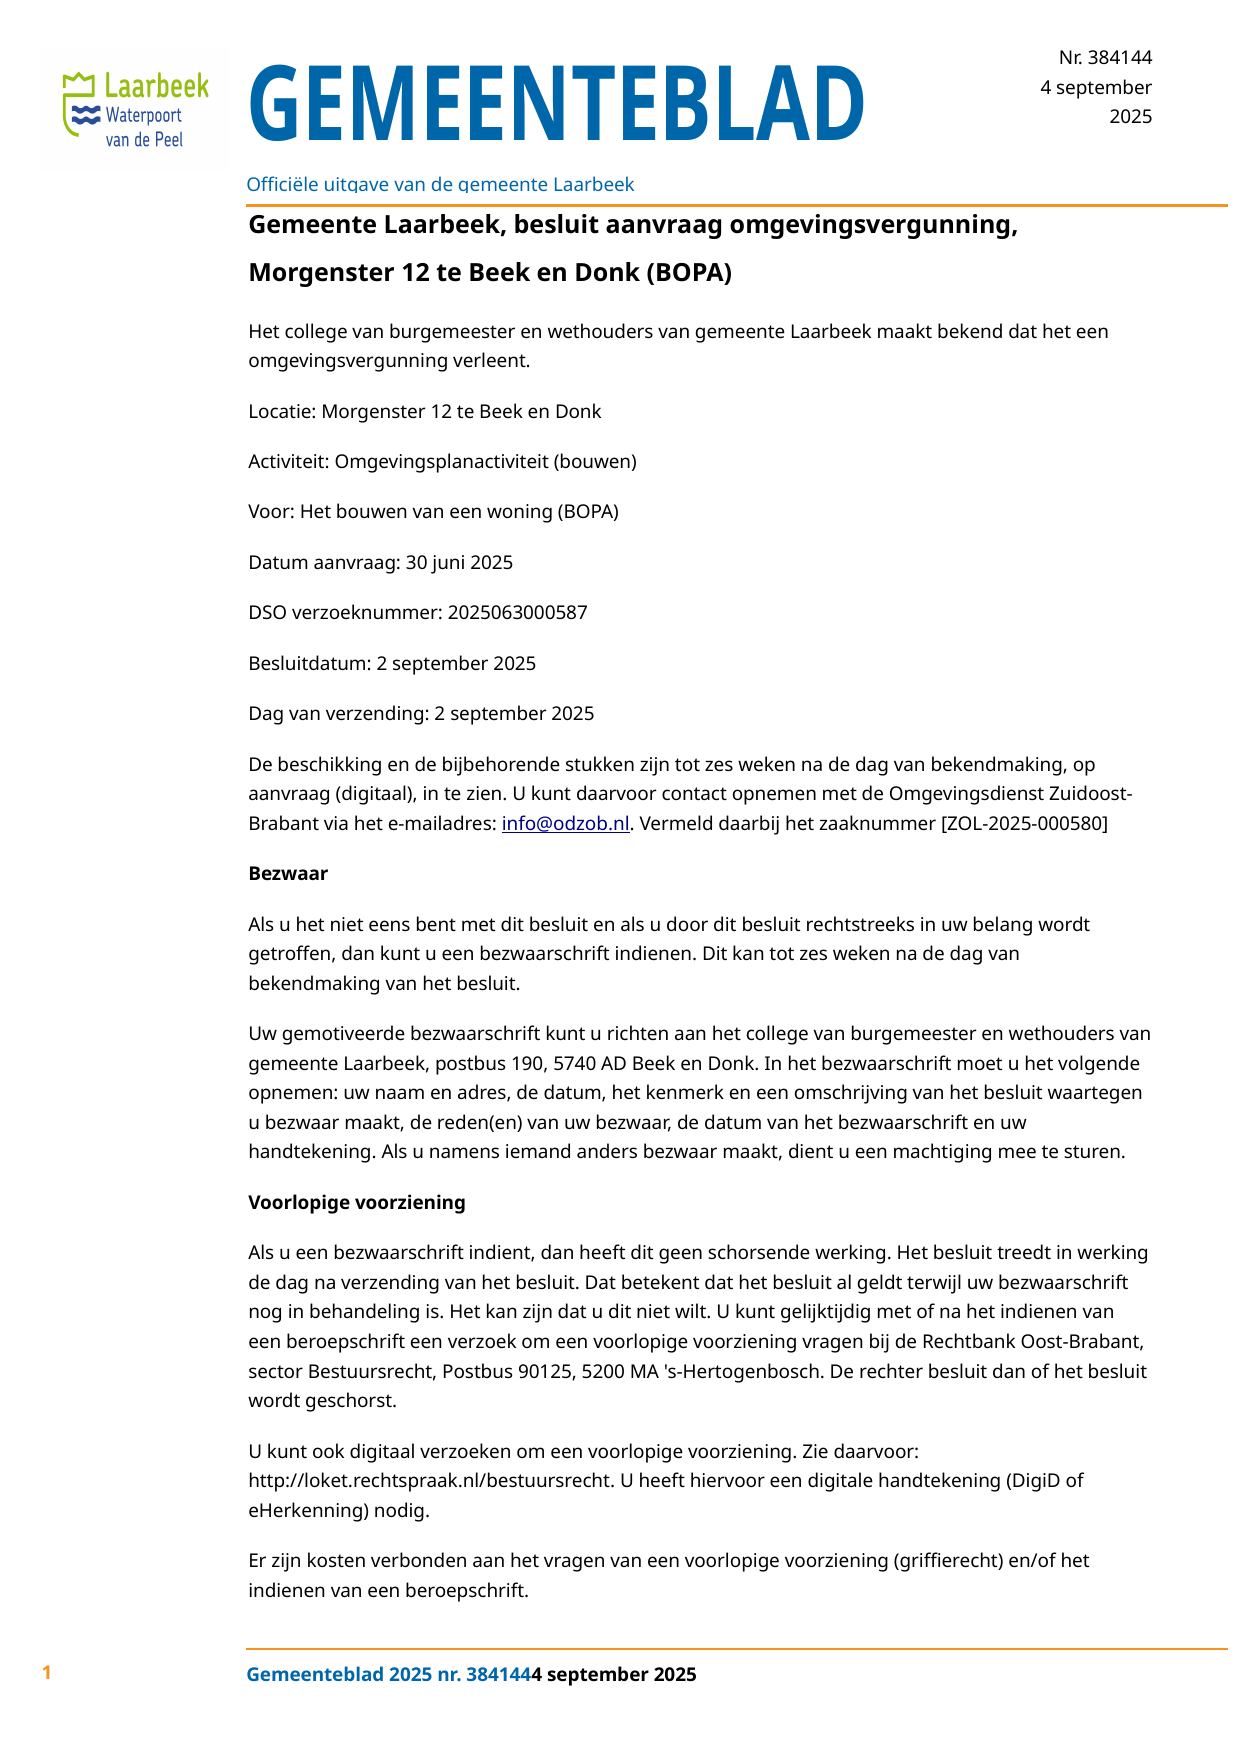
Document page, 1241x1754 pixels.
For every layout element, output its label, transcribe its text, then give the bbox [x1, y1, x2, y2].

text Als u een bezwaarschrift indient, dan heeft dit geen schorsende werking. Het besluit treedt in werking de dag na verzending van het besluit. Dat betekent dat het besluit al geldt terwijl uw bezwaarschrift nog in behandeling is. Het kan zijn dat u dit niet wilt. U kunt gelijktijdig met of na het indienen van een beroepschrift een verzoek om een voorlopige voorziening vragen bij de Rechtbank Oost-Brabant, sector Bestuursrecht, Postbus 90125, 5200 MA 's‑Hertogenbosch. De rechter besluit dan of het besluit wordt geschorst. [248, 1239, 1152, 1413]
text DSO verzoeknummer: 2025063000587 [248, 599, 1152, 625]
text Uw gemotiveerde bezwaarschrift kunt u richten aan het college van burgemeester en wethouders van gemeente Laarbeek, postbus 190, 5740 AD Beek en Donk. In het bezwaarschrift moet u het volgende opnemen: uw naam en adres, de datum, het kenmerk en een omschrijving van het besluit waartegen u bezwaar maakt, de reden(en) van uw bezwaar, de datum van het bezwaarschrift en uw handtekening. Als u namens iemand anders bezwaar maakt, dient u een machtiging mee te sturen. [248, 1020, 1152, 1164]
text Het college van burgemeester en wethouders van gemeente Laarbeek maakt bekend dat het een omgevingsvergunning verleent. [248, 318, 1152, 373]
text Dag van verzending: 2 september 2025 [248, 700, 1152, 726]
text Datum aanvraag: 30 juni 2025 [248, 549, 1152, 575]
text Gemeente Laarbeek, besluit aanvraag omgevingsvergunning, Morgenster 12 te Beek en Donk (BOPA) [248, 207, 1152, 288]
text U kunt ook digitaal verzoeken om een voorlopige voorziening. Zie daarvoor: http://loket.rechtspraak.nl/bestuursrecht. U heeft hiervoor een digitale handtekening (DigiD of eHerkenning) nodig. [248, 1438, 1152, 1523]
text Besluitdatum: 2 september 2025 [248, 650, 1152, 676]
picture [41, 47, 231, 172]
text Locatie: Morgenster 12 te Beek en Donk [248, 398, 1152, 424]
text Er zijn kosten verbonden aan het vragen van een voorlopige voorziening (griffierecht) en/of het indienen van een beroepschrift. [248, 1547, 1152, 1603]
text De beschikking en de bijbehorende stukken zijn tot zes weken na de dag van bekendmaking, op aanvraag (digitaal), in te zien. U kunt daarvoor contact opnemen met de Omgevingsdienst Zuidoost-Brabant via het e-mailadres: info@odzob.nl. Vermeld daarbij het zaaknummer [ZOL-2025-000580] [248, 751, 1152, 836]
text Voorlopige voorziening [248, 1189, 1152, 1215]
text Activiteit: Omgevingsplanactiviteit (bouwen) [248, 448, 1152, 474]
text Voor: Het bouwen van een woning (BOPA) [248, 499, 1152, 524]
text Als u het niet eens bent met dit besluit en als u door dit besluit rechtstreeks in uw belang wordt getroffen, dan kunt u een bezwaarschrift indienen. Dit kan tot zes weken na de dag van bekendmaking van het besluit. [248, 911, 1152, 996]
text Bezwaar [248, 860, 1152, 886]
